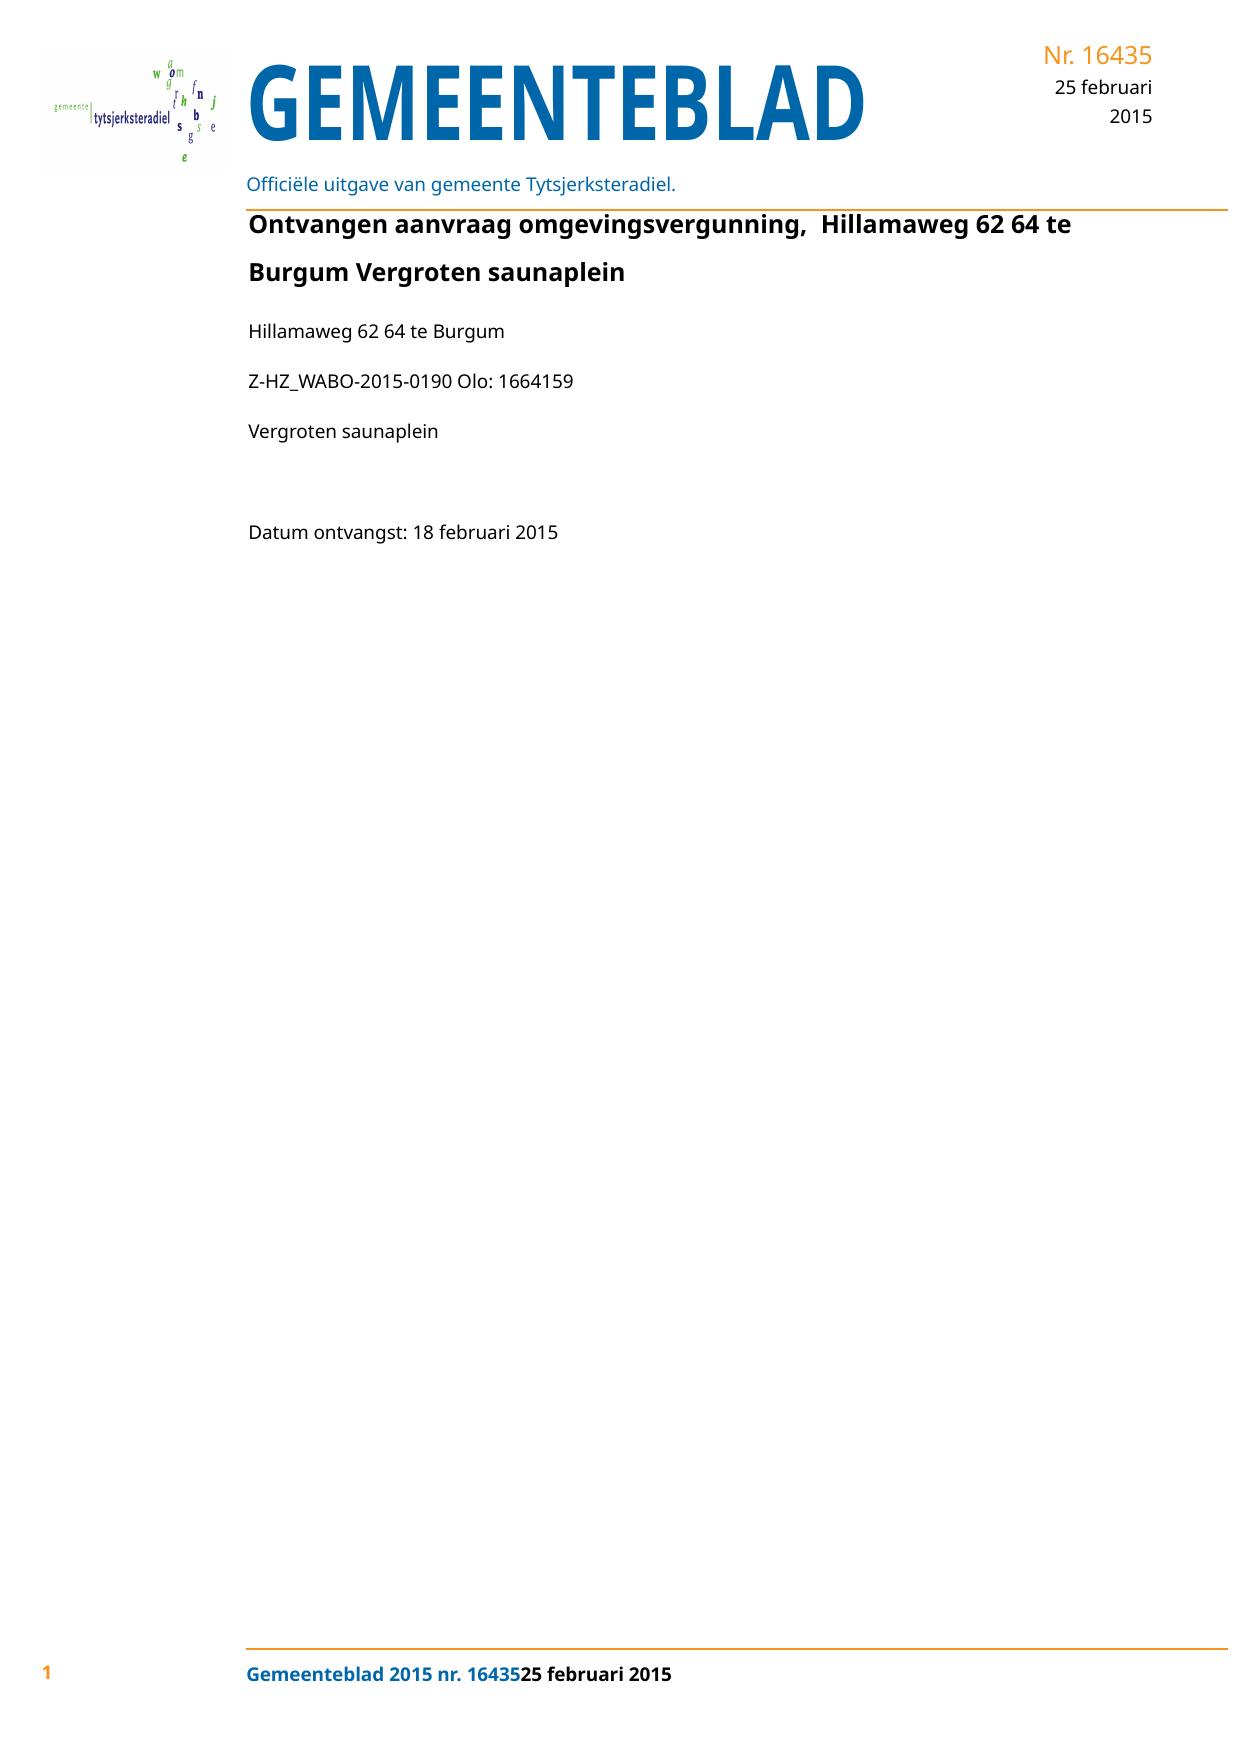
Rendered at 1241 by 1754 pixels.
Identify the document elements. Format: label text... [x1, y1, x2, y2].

text Z-HZ_WABO-2015-0190 Olo: 1664159 [248, 368, 1152, 394]
text Hillamaweg 62 64 te Burgum [248, 318, 1152, 344]
text Ontvangen aanvraag omgevingsvergunning, Hillamaweg 62 64 te Burgum Vergroten saunaplein [248, 211, 1152, 288]
text Vergroten saunaplein [248, 419, 1152, 444]
text Datum ontvangst: 18 februari 2015 [248, 519, 1152, 545]
picture [41, 47, 231, 172]
